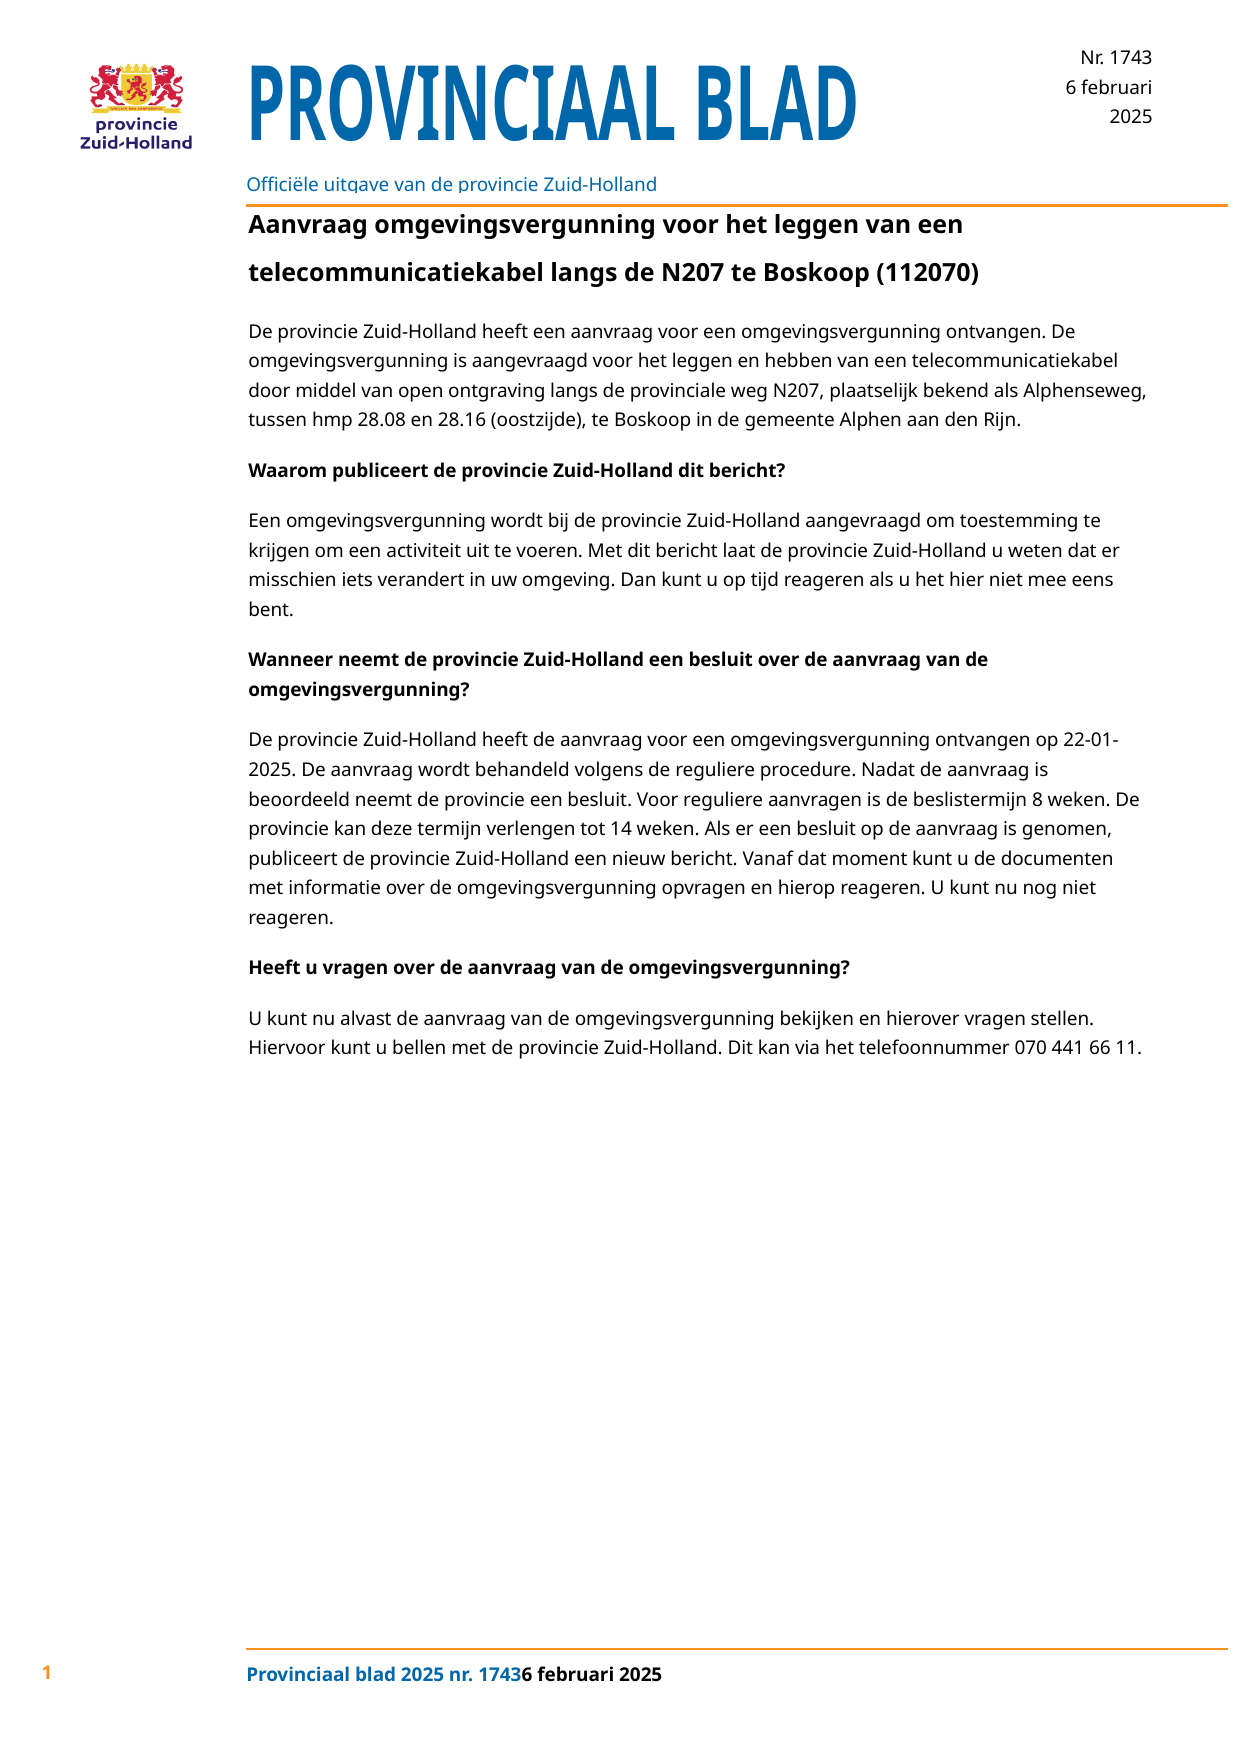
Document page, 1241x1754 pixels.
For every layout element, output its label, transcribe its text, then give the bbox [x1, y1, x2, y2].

text Waarom publiceert de provincie Zuid-Holland dit bericht? [248, 457, 1152, 483]
text Wanneer neemt de provincie Zuid-Holland een besluit over de aanvraag van de omgevingsvergunning? [248, 647, 1152, 702]
text De provincie Zuid-Holland heeft de aanvraag voor een omgevingsvergunning ontvangen op 22-01-2025. De aanvraag wordt behandeld volgens de reguliere procedure. Nadat de aanvraag is beoordeeld neemt de provincie een besluit. Voor reguliere aanvragen is de beslistermijn 8 weken. De provincie kan deze termijn verlengen tot 14 weken. Als er een besluit op de aanvraag is genomen, publiceert de provincie Zuid-Holland een nieuw bericht. Vanaf dat moment kunt u de documenten met informatie over de omgevingsvergunning opvragen en hierop reageren. U kunt nu nog niet reageren. [248, 727, 1152, 930]
text Aanvraag omgevingsvergunning voor het leggen van een telecommunicatiekabel langs de N207 te Boskoop (112070) [248, 207, 1152, 288]
text De provincie Zuid-Holland heeft een aanvraag voor een omgevingsvergunning ontvangen. De omgevingsvergunning is aangevraagd voor het leggen en hebben van een telecommunicatiekabel door middel van open ontgraving langs de provinciale weg N207, plaatselijk bekend als Alphenseweg, tussen hmp 28.08 en 28.16 (oostzijde), te Boskoop in de gemeente Alphen aan den Rijn. [248, 318, 1152, 432]
text Heeft u vragen over de aanvraag van de omgevingsvergunning? [248, 954, 1152, 980]
text Een omgevingsvergunning wordt bij de provincie Zuid-Holland aangevraagd om toestemming te krijgen om een activiteit uit te voeren. Met dit bericht laat de provincie Zuid-Holland u weten dat er misschien iets verandert in uw omgeving. Dan kunt u op tijd reageren als u het hier niet mee eens bent. [248, 507, 1152, 622]
picture [41, 47, 231, 172]
text U kunt nu alvast de aanvraag van de omgevingsvergunning bekijken en hierover vragen stellen. Hiervoor kunt u bellen met de provincie Zuid-Holland. Dit kan via het telefoonnummer 070 441 66 11. [248, 1005, 1152, 1060]
